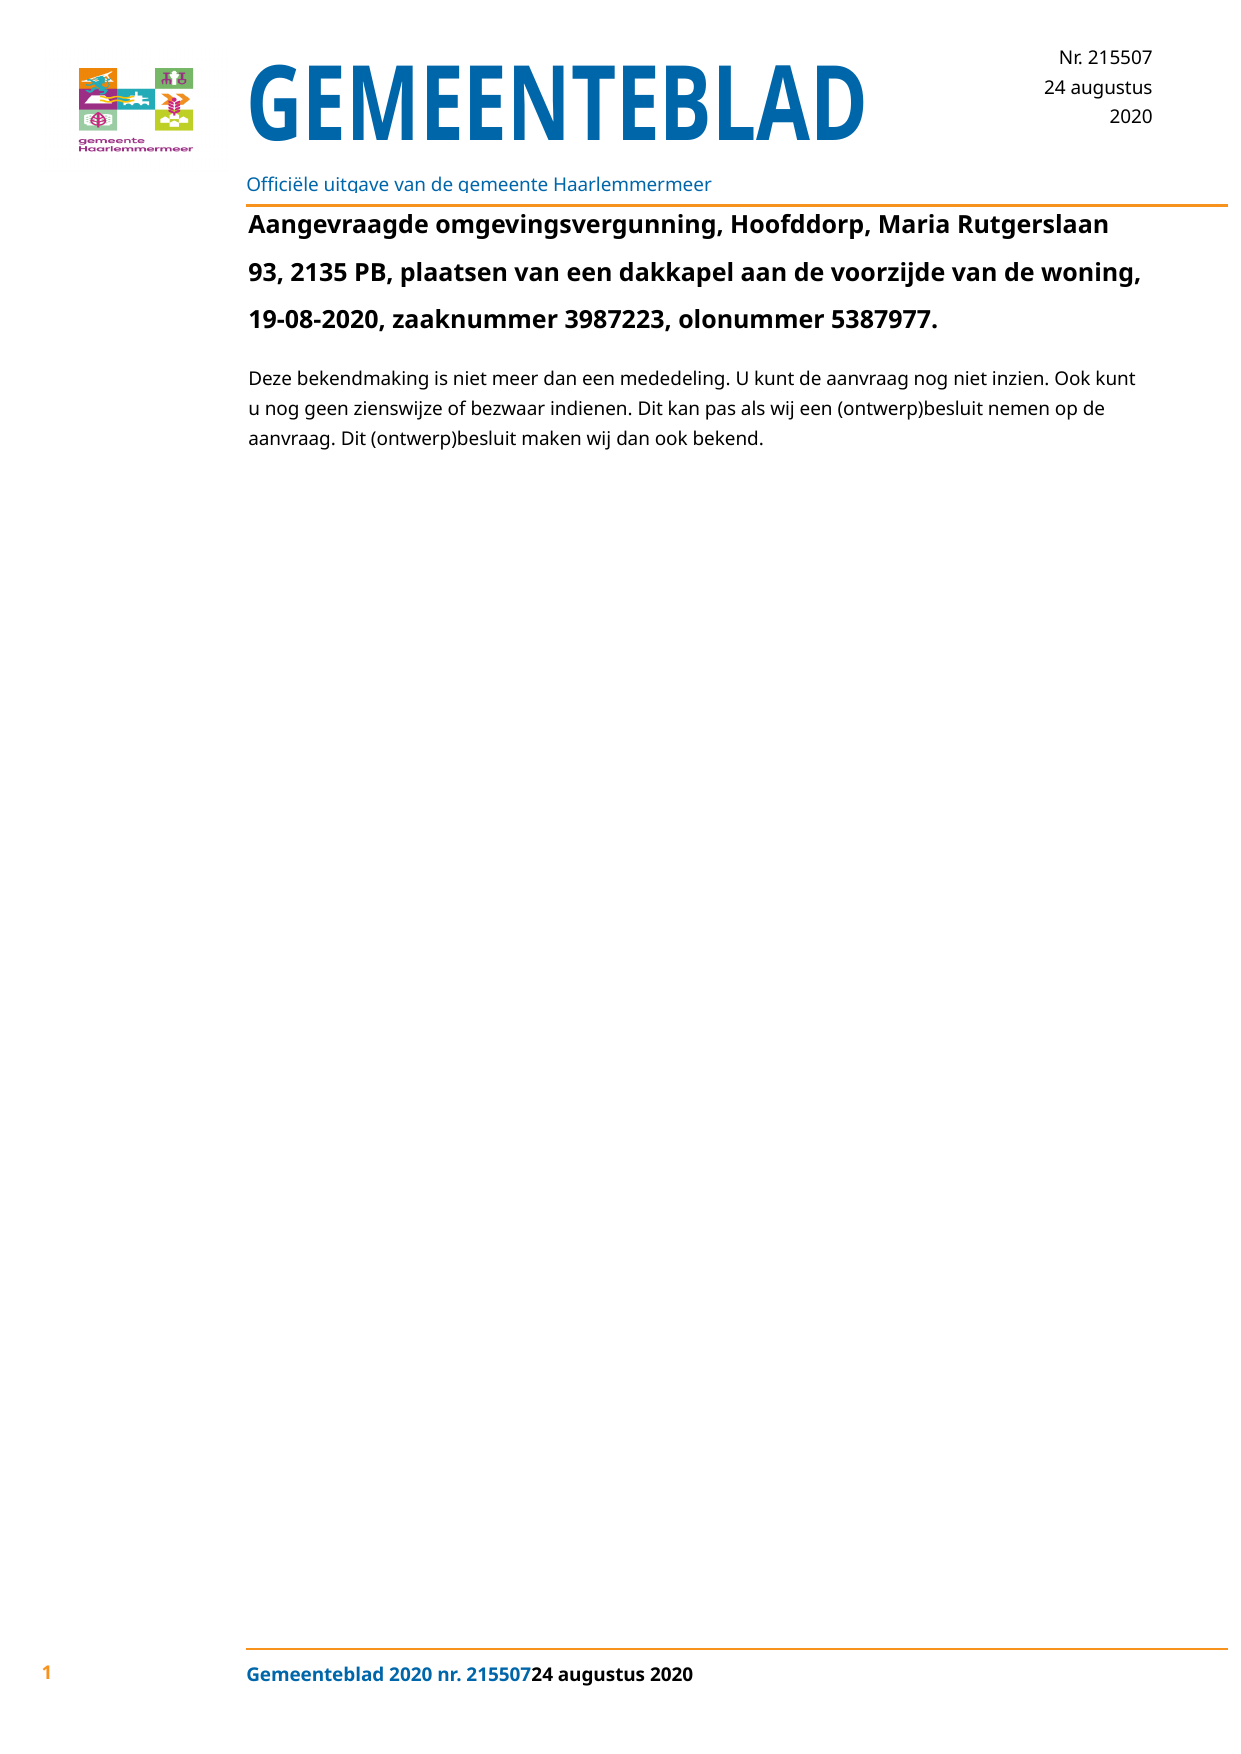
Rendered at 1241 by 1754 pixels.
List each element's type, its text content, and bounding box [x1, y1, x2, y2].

text Deze bekendmaking is niet meer dan een mededeling. U kunt de aanvraag nog niet inzien. Ook kunt u nog geen zienswijze of bezwaar indienen. Dit kan pas als wij een (ontwerp)besluit nemen op de aanvraag. Dit (ontwerp)besluit maken wij dan ook bekend. [248, 366, 1152, 450]
picture [41, 47, 231, 172]
text Aangevraagde omgevingsvergunning, Hoofddorp, Maria Rutgerslaan 93, 2135 PB, plaatsen van een dakkapel aan de voorzijde van de woning, 19-08-2020, zaaknummer 3987223, olonummer 5387977. [248, 207, 1152, 336]
